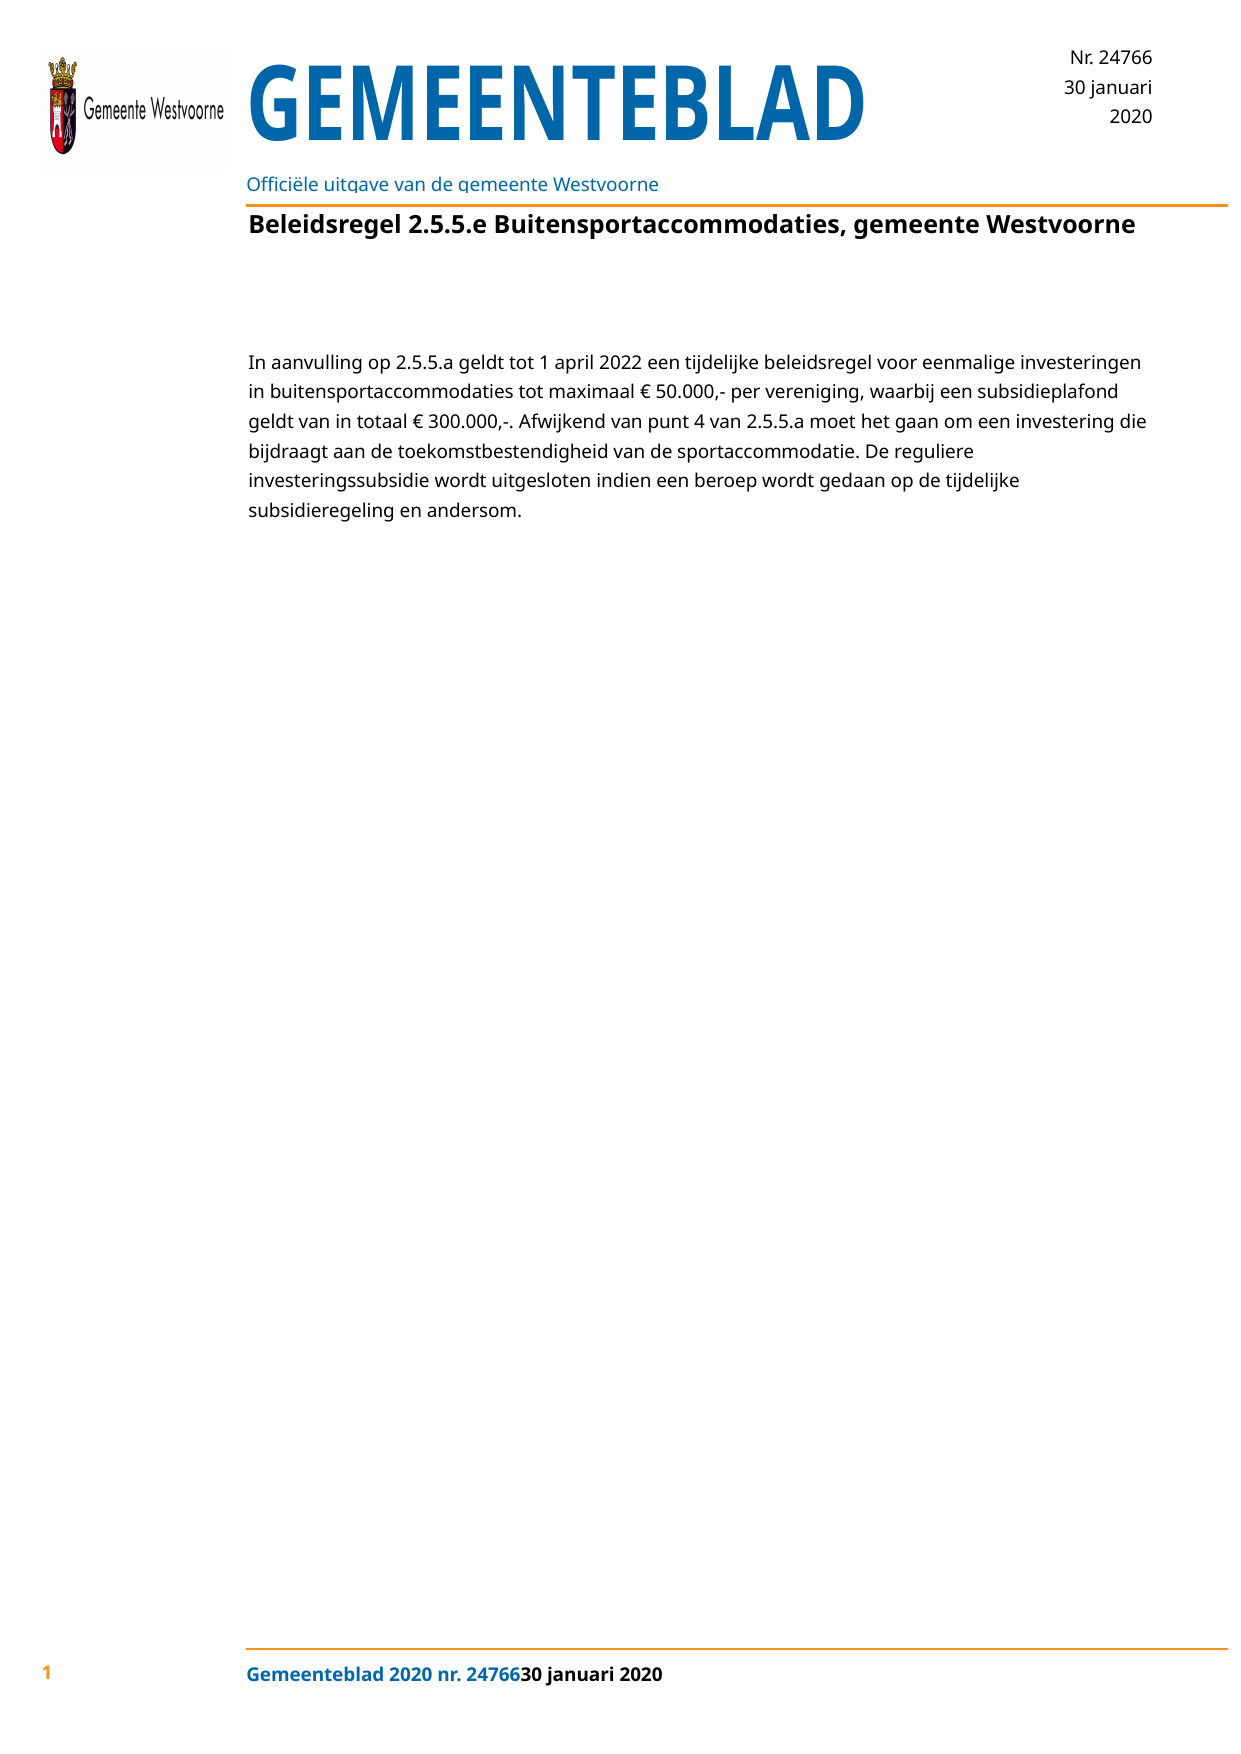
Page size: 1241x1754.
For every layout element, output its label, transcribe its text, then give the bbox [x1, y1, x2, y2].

text In aanvulling op 2.5.5.a geldt tot 1 april 2022 een tijdelijke beleidsregel voor eenmalige investeringen in buitensportaccommodaties tot maximaal € 50.000,- per vereniging, waarbij een subsidieplafond geldt van in totaal € 300.000,-. Afwijkend van punt 4 van 2.5.5.a moet het gaan om een investering die bijdraagt aan de toekomstbestendigheid van de sportaccommodatie. De reguliere investeringssubsidie wordt uitgesloten indien een beroep wordt gedaan op de tijdelijke subsidieregeling en andersom. [248, 349, 1152, 523]
picture [41, 47, 231, 172]
text Beleidsregel 2.5.5.e Buitensportaccommodaties, gemeente Westvoorne [248, 207, 1152, 241]
